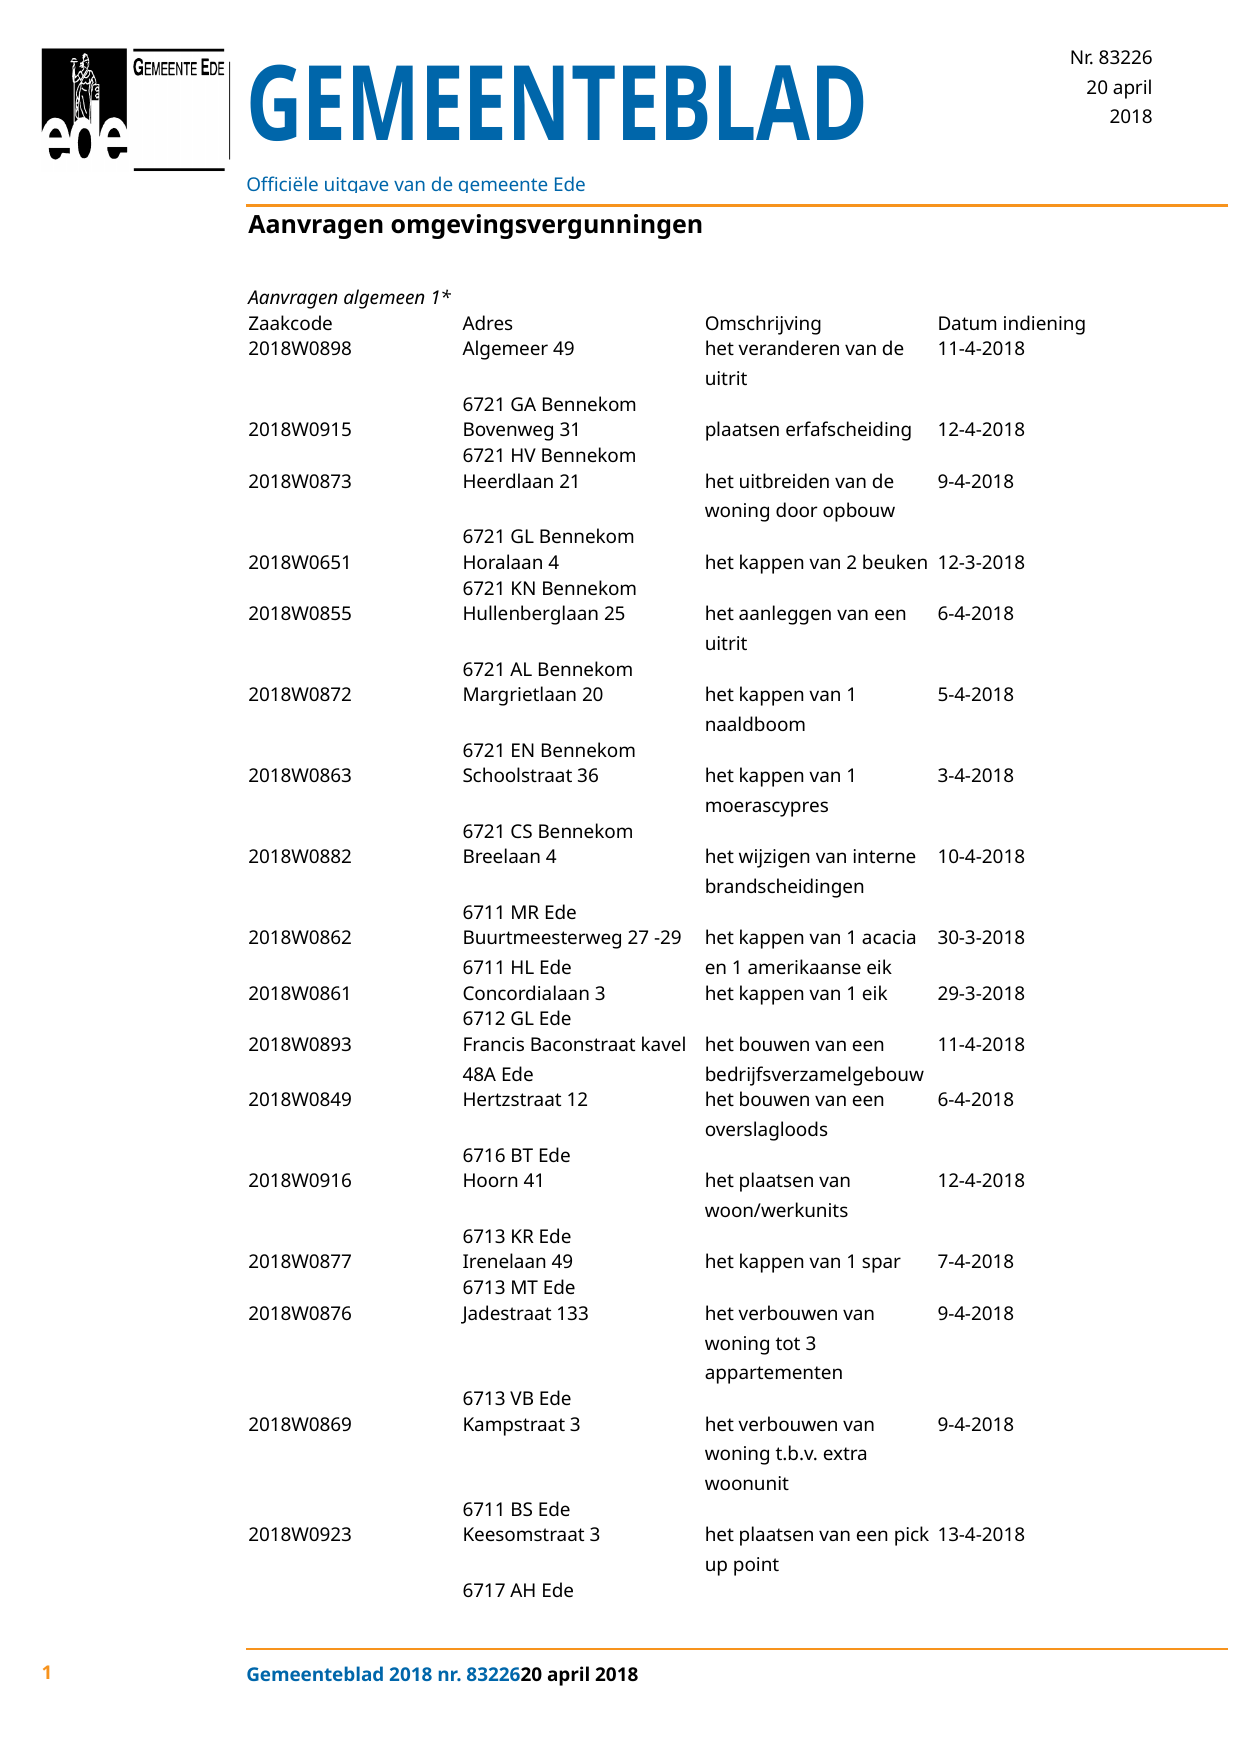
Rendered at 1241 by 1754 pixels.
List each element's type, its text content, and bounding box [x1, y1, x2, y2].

table_cell [937, 1496, 1152, 1521]
table_cell 2018W0898 [248, 335, 462, 391]
table_cell 3-4-2018 [937, 763, 1152, 818]
table_cell 9-4-2018 [937, 1411, 1152, 1496]
table_cell [937, 737, 1152, 762]
table_cell 29-3-2018 [937, 980, 1152, 1006]
table_cell 2018W0916 [248, 1168, 462, 1223]
table_cell 30-3-2018 [937, 925, 1152, 980]
table_cell 2018W0872 [248, 681, 462, 737]
table_cell Hullenberglaan 25 [462, 600, 704, 656]
table_cell het verbouwen van woning tot 3 appartementen [705, 1300, 937, 1385]
table_cell Francis Baconstraat kavel 48A Ede [462, 1031, 704, 1087]
table_cell het kappen van 1 eik [705, 980, 937, 1006]
table_cell [248, 1223, 462, 1249]
table_cell Hoorn 41 [462, 1168, 704, 1223]
table_cell [248, 1275, 462, 1300]
table_cell plaatsen erfafscheiding [705, 416, 937, 442]
table_cell [937, 1006, 1152, 1031]
table_cell [937, 442, 1152, 468]
table_cell 11-4-2018 [937, 1031, 1152, 1087]
table_cell 6-4-2018 [937, 1087, 1152, 1142]
table_cell [705, 656, 937, 681]
table_cell [248, 442, 462, 468]
table_cell [248, 391, 462, 416]
table_cell het verbouwen van woning t.b.v. extra woonunit [705, 1411, 937, 1496]
table_cell het kappen van 1 naaldboom [705, 681, 937, 737]
table_cell Buurtmeesterweg 27 -29 6711 HL Ede [462, 925, 704, 980]
table_cell [248, 575, 462, 600]
table_cell Algemeer 49 [462, 335, 704, 391]
table_cell 6721 GA Bennekom [462, 391, 704, 416]
table_cell [937, 523, 1152, 549]
table_cell 6-4-2018 [937, 600, 1152, 656]
table_cell [248, 737, 462, 762]
table_cell [248, 523, 462, 549]
table_cell 2018W0876 [248, 1300, 462, 1385]
table_cell [705, 818, 937, 843]
text Aanvragen algemeen 1* [248, 284, 1152, 309]
table_cell [705, 1275, 937, 1300]
table_cell [937, 1275, 1152, 1300]
table_cell het kappen van 1 moerascypres [705, 763, 937, 818]
table_cell het veranderen van de uitrit [705, 335, 937, 391]
table_cell 2018W0869 [248, 1411, 462, 1496]
table_cell Schoolstraat 36 [462, 763, 704, 818]
table_cell 2018W0915 [248, 416, 462, 442]
table_cell 2018W0923 [248, 1521, 462, 1577]
table_cell [705, 899, 937, 924]
table_cell [705, 1496, 937, 1521]
table_cell 6711 BS Ede [462, 1496, 704, 1521]
table_cell [248, 1142, 462, 1168]
table_cell 2018W0849 [248, 1087, 462, 1142]
table_cell Hertzstraat 12 [462, 1087, 704, 1142]
table_cell [248, 818, 462, 843]
table_cell Horalaan 4 [462, 549, 704, 575]
table_cell [705, 1142, 937, 1168]
table_cell Jadestraat 133 [462, 1300, 704, 1385]
table_cell Irenelaan 49 [462, 1249, 704, 1274]
table_cell [705, 1577, 937, 1602]
table_cell 6713 VB Ede [462, 1385, 704, 1411]
table_cell [705, 442, 937, 468]
table_cell het bouwen van een overslagloods [705, 1087, 937, 1142]
table_cell 6716 BT Ede [462, 1142, 704, 1168]
table_cell [937, 1385, 1152, 1411]
table_cell het bouwen van een bedrijfsverzamelgebouw [705, 1031, 937, 1087]
table_cell [937, 1142, 1152, 1168]
table_header Zaakcode [248, 310, 462, 335]
table_cell 11-4-2018 [937, 335, 1152, 391]
table_cell het aanleggen van een uitrit [705, 600, 937, 656]
table_cell 10-4-2018 [937, 844, 1152, 899]
table_cell het plaatsen van woon/werkunits [705, 1168, 937, 1223]
table_cell [937, 899, 1152, 924]
table_cell [705, 575, 937, 600]
table_cell 6713 KR Ede [462, 1223, 704, 1249]
table_cell 2018W0861 [248, 980, 462, 1006]
table_cell Keesomstraat 3 [462, 1521, 704, 1577]
picture [41, 47, 231, 172]
table_cell 9-4-2018 [937, 468, 1152, 523]
table_cell Breelaan 4 [462, 844, 704, 899]
table_cell [937, 1223, 1152, 1249]
table_cell het plaatsen van een pick up point [705, 1521, 937, 1577]
table_cell [248, 656, 462, 681]
table_cell [248, 899, 462, 924]
table_cell 6721 HV Bennekom [462, 442, 704, 468]
table_cell [248, 1577, 462, 1602]
table_cell Kampstraat 3 [462, 1411, 704, 1496]
table_cell 13-4-2018 [937, 1521, 1152, 1577]
table_cell 6721 EN Bennekom [462, 737, 704, 762]
table_cell 5-4-2018 [937, 681, 1152, 737]
table_cell 6721 AL Bennekom [462, 656, 704, 681]
table_cell [705, 1385, 937, 1411]
table_cell [705, 391, 937, 416]
table_cell [705, 737, 937, 762]
table_cell 2018W0882 [248, 844, 462, 899]
table_cell 12-4-2018 [937, 416, 1152, 442]
table_cell 12-4-2018 [937, 1168, 1152, 1223]
table_cell 6717 AH Ede [462, 1577, 704, 1602]
table_cell 12-3-2018 [937, 549, 1152, 575]
table_cell het kappen van 2 beuken [705, 549, 937, 575]
text Aanvragen omgevingsvergunningen [248, 207, 1152, 241]
table_cell 2018W0855 [248, 600, 462, 656]
table_header Datum indiening [937, 310, 1152, 335]
table_cell 6712 GL Ede [462, 1006, 704, 1031]
table_cell [248, 1496, 462, 1521]
table_cell [937, 391, 1152, 416]
table_cell 2018W0863 [248, 763, 462, 818]
table_cell 9-4-2018 [937, 1300, 1152, 1385]
table_cell 2018W0893 [248, 1031, 462, 1087]
table_cell het kappen van 1 spar [705, 1249, 937, 1274]
table_cell [937, 1577, 1152, 1602]
table_cell [937, 656, 1152, 681]
table_cell [248, 1385, 462, 1411]
table_cell Concordialaan 3 [462, 980, 704, 1006]
table_cell 6711 MR Ede [462, 899, 704, 924]
table_header Adres [462, 310, 704, 335]
table_cell [937, 575, 1152, 600]
table_cell 2018W0862 [248, 925, 462, 980]
table_cell 6721 GL Bennekom [462, 523, 704, 549]
table_cell 6721 KN Bennekom [462, 575, 704, 600]
table_cell Margrietlaan 20 [462, 681, 704, 737]
table_cell 6713 MT Ede [462, 1275, 704, 1300]
table_cell [705, 523, 937, 549]
table_cell 7-4-2018 [937, 1249, 1152, 1274]
table_cell het uitbreiden van de woning door opbouw [705, 468, 937, 523]
table_cell [705, 1006, 937, 1031]
table_cell 2018W0873 [248, 468, 462, 523]
table_cell [248, 1006, 462, 1031]
table_cell [937, 818, 1152, 843]
table_cell 6721 CS Bennekom [462, 818, 704, 843]
table_cell het wijzigen van interne brandscheidingen [705, 844, 937, 899]
table_header Omschrijving [705, 310, 937, 335]
table_cell het kappen van 1 acacia en 1 amerikaanse eik [705, 925, 937, 980]
table_cell 2018W0877 [248, 1249, 462, 1274]
table_cell 2018W0651 [248, 549, 462, 575]
table_cell [705, 1223, 937, 1249]
table_cell Bovenweg 31 [462, 416, 704, 442]
table_cell Heerdlaan 21 [462, 468, 704, 523]
